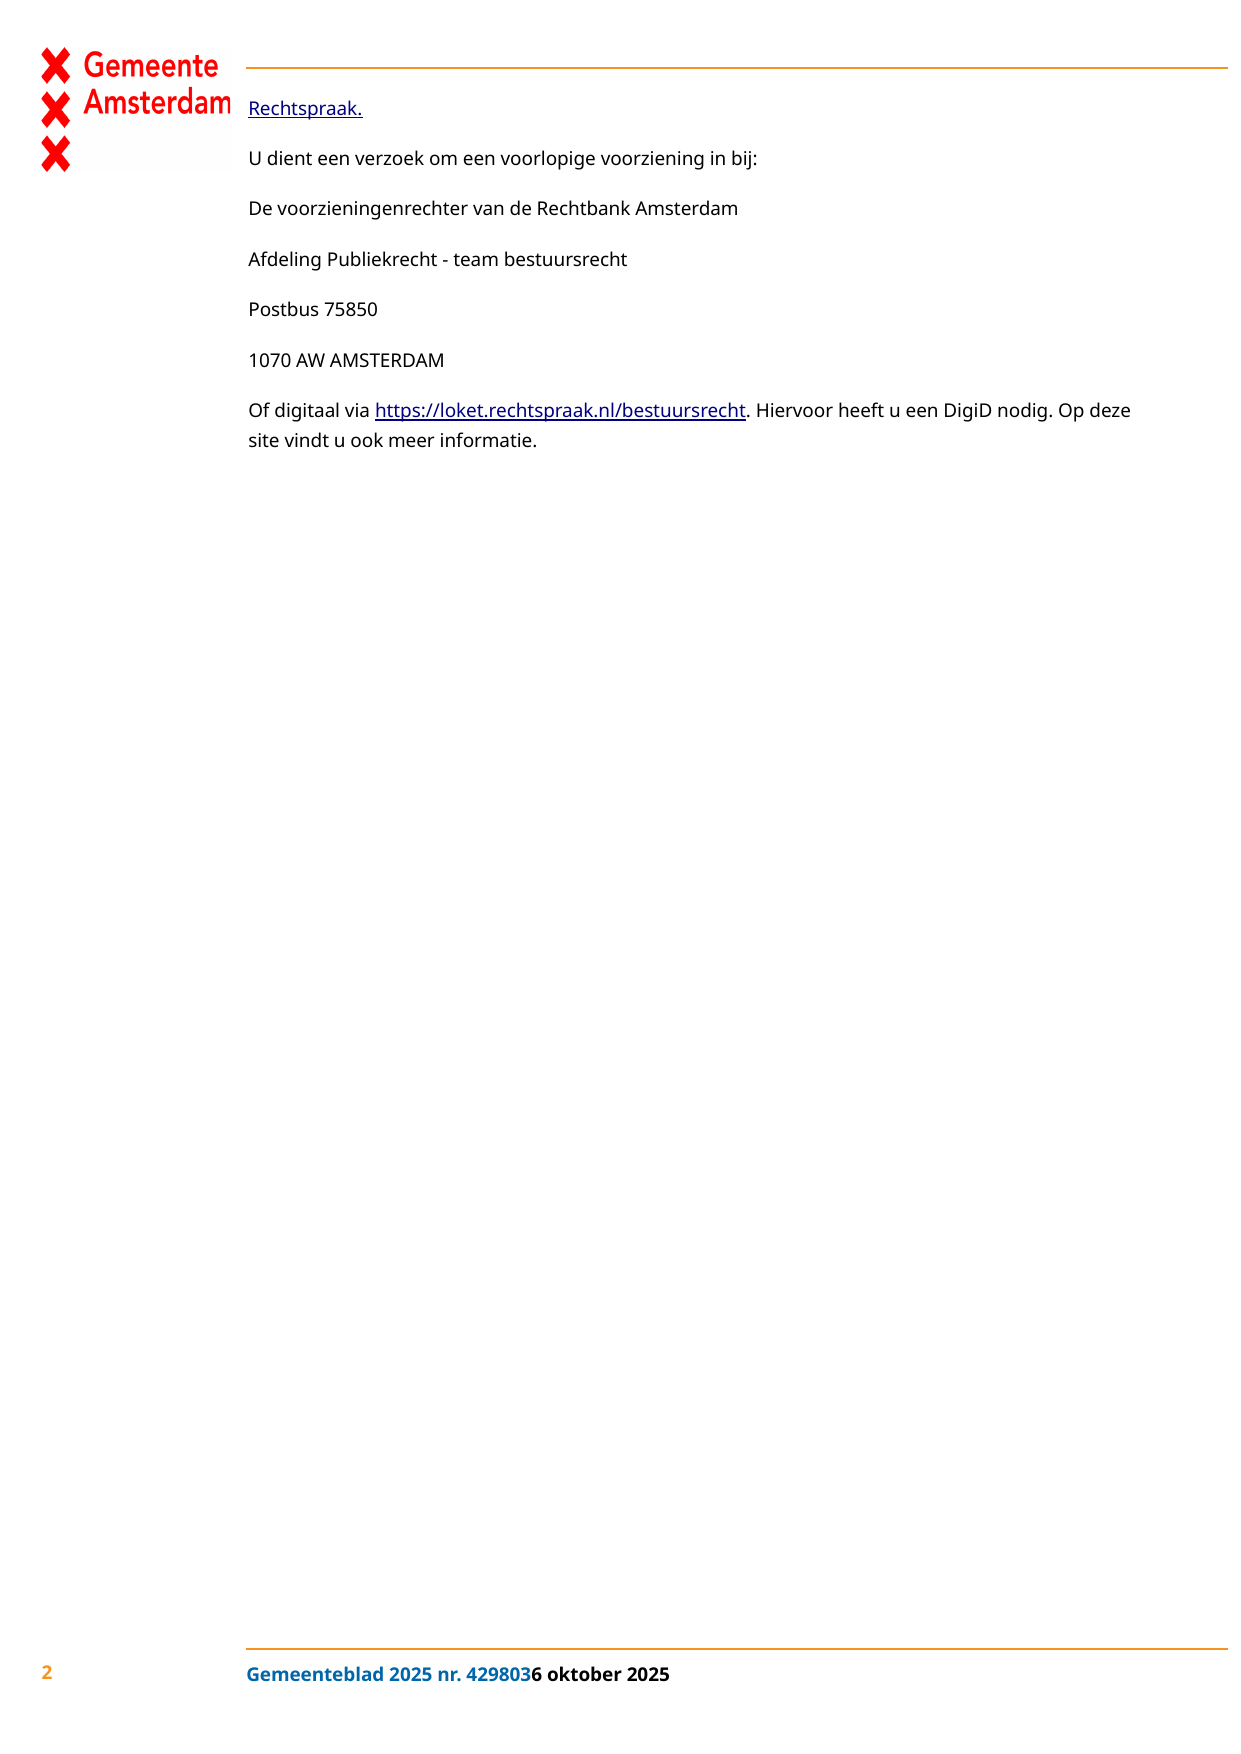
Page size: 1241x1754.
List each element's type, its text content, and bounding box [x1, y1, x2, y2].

text U dient een verzoek om een voorlopige voorziening in bij: [248, 145, 1152, 171]
picture [41, 47, 231, 172]
text Rechtspraak. [248, 95, 1152, 121]
text Postbus 75850 [248, 296, 1152, 322]
text 1070 AW AMSTERDAM [248, 347, 1152, 373]
text De voorzieningenrechter van de Rechtbank Amsterdam [248, 196, 1152, 221]
text Of digitaal via https://loket.rechtspraak.nl/bestuursrecht. Hiervoor heeft u een DigiD nodig. Op deze site vindt u ook meer informatie. [248, 397, 1152, 453]
text Afdeling Publiekrecht - team bestuursrecht [248, 246, 1152, 272]
